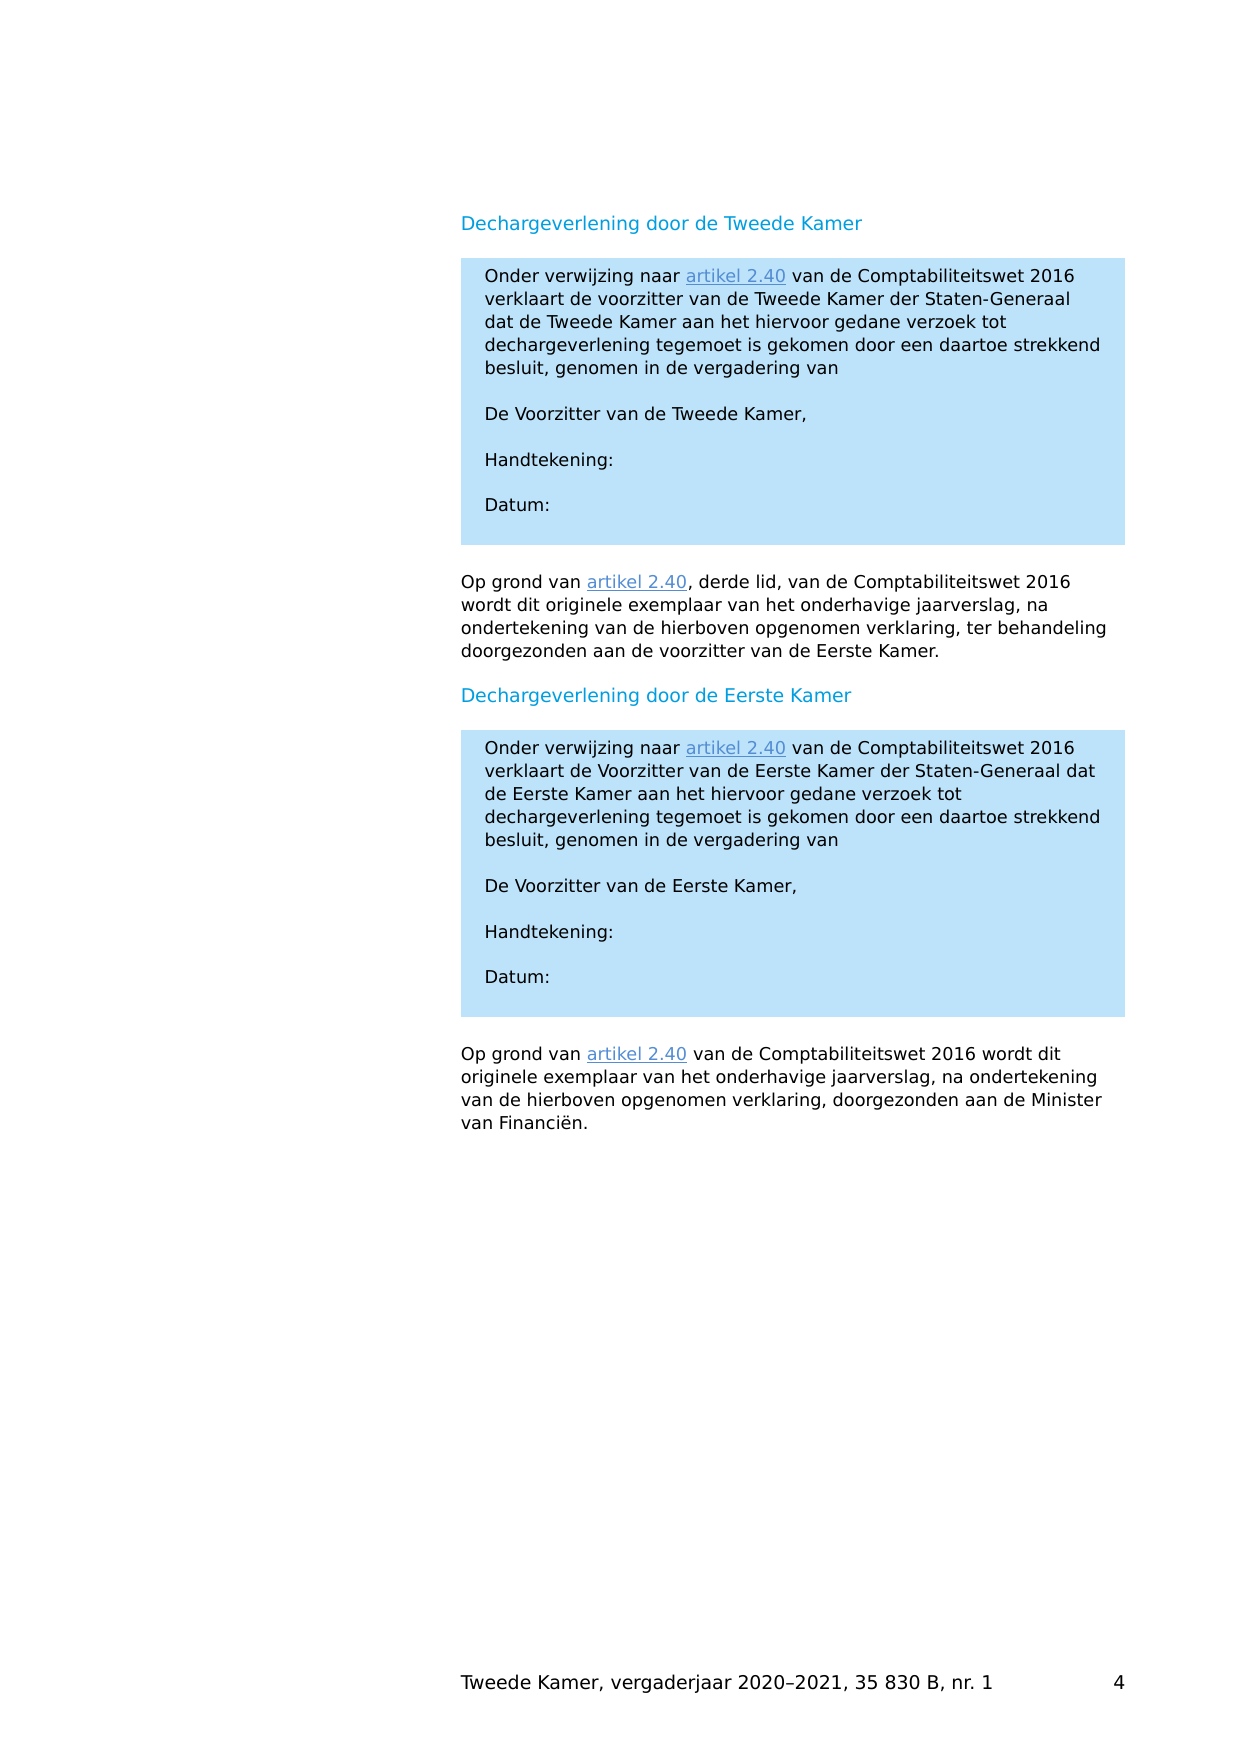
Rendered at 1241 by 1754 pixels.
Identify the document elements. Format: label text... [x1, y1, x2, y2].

title Dechargeverlening door de Tweede Kamer [461, 213, 1125, 235]
title Dechargeverlening door de Eerste Kamer [461, 685, 1125, 707]
text Op grond van artikel 2.40, derde lid, van de Comptabiliteitswet 2016 wordt dit originele exemplaar van het onderhavige jaarverslag, na ondertekening van de hierboven opgenomen verklaring, ter behandeling doorgezonden aan de voorzitter van de Eerste Kamer. [461, 570, 1125, 662]
table_header Onder verwijzing naar artikel 2.40 van de Comptabiliteitswet 2016 verklaart de voorzitter van de Tweede Kamer der Staten-Generaal dat de Tweede Kamer aan het hiervoor gedane verzoek tot dechargeverlening tegemoet is gekomen door een daartoe strekkend besluit, genomen in de vergadering van De Voorzitter van de Tweede Kamer, Handtekening: Datum: [461, 258, 1125, 545]
table_header Onder verwijzing naar artikel 2.40 van de Comptabiliteitswet 2016 verklaart de Voorzitter van de Eerste Kamer der Staten-Generaal dat de Eerste Kamer aan het hiervoor gedane verzoek tot dechargeverlening tegemoet is gekomen door een daartoe strekkend besluit, genomen in de vergadering van De Voorzitter van de Eerste Kamer, Handtekening: Datum: [461, 730, 1125, 1017]
text Op grond van artikel 2.40 van de Comptabiliteitswet 2016 wordt dit originele exemplaar van het onderhavige jaarverslag, na ondertekening van de hierboven opgenomen verklaring, doorgezonden aan de Minister van Financiën. [461, 1042, 1125, 1134]
